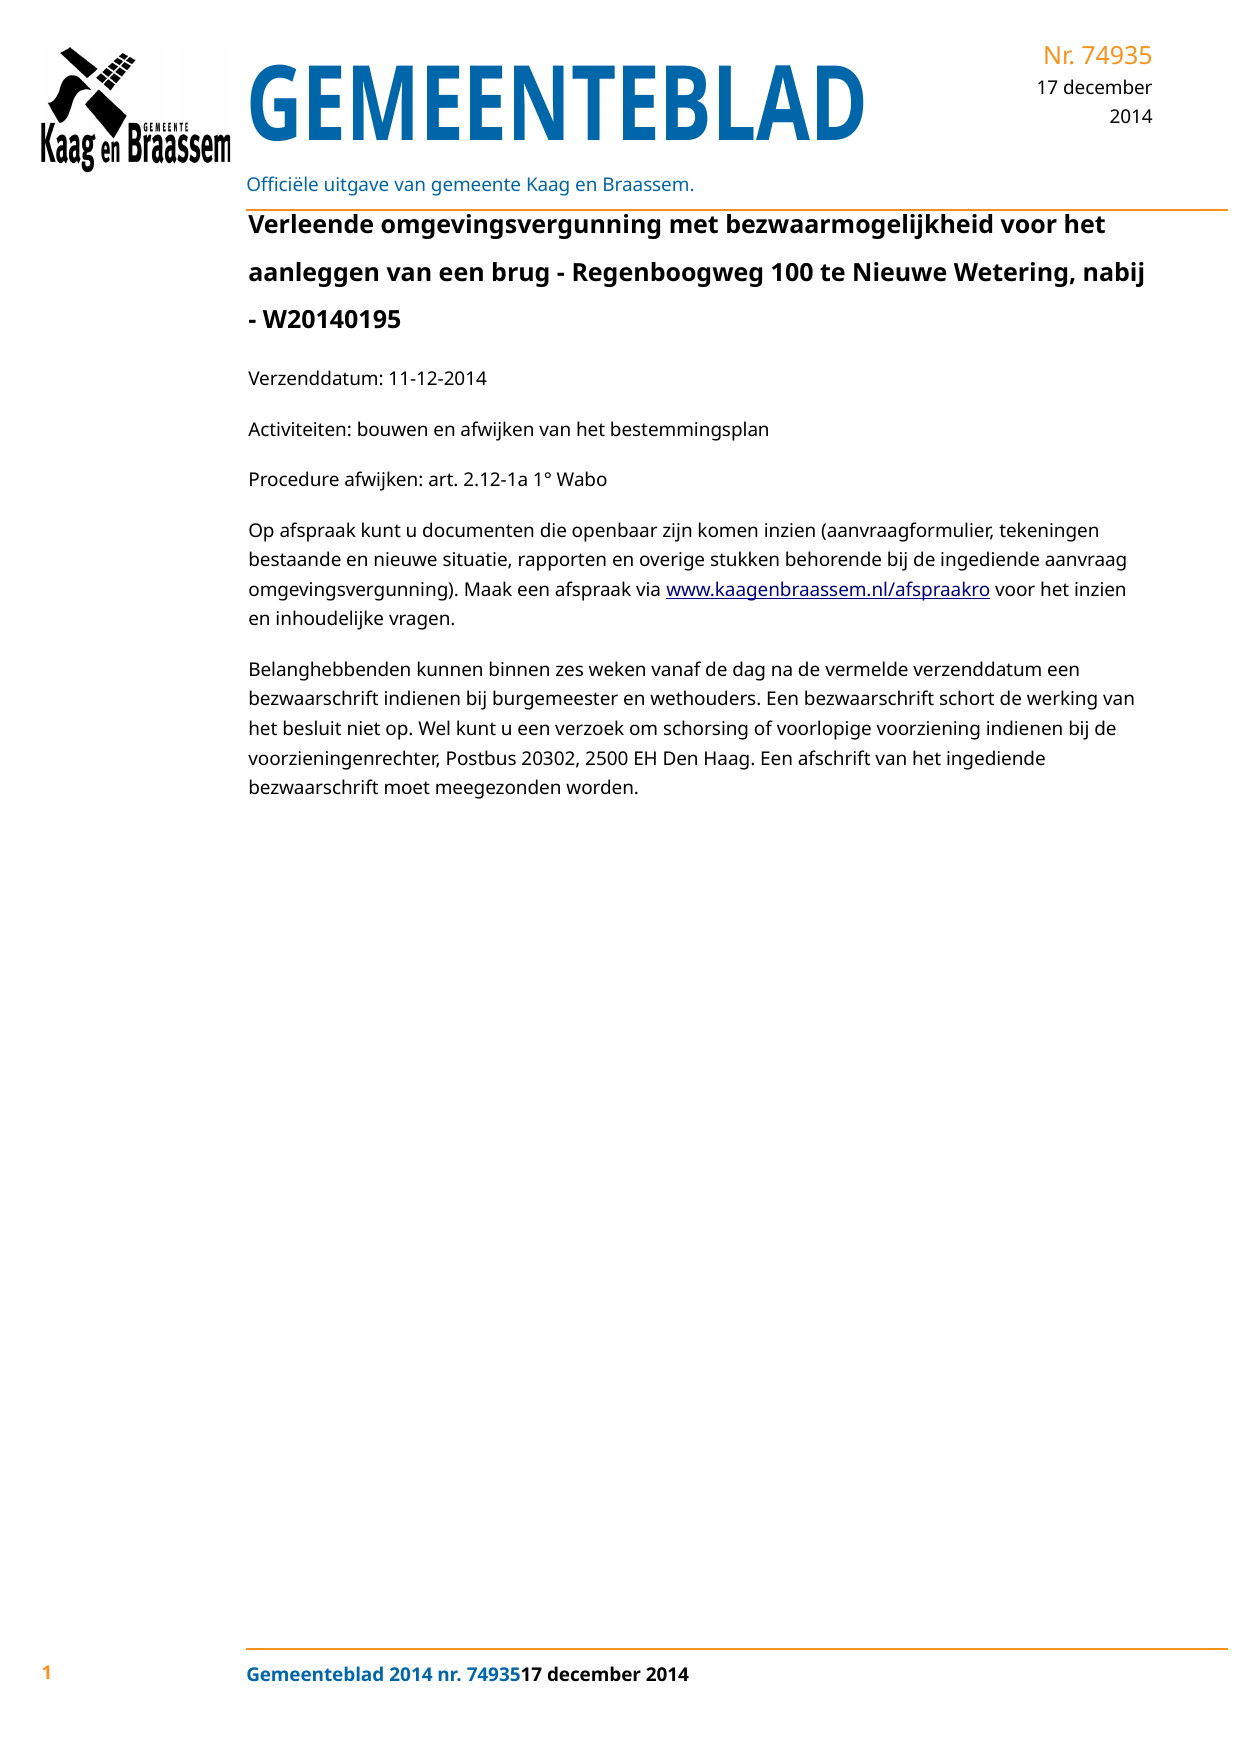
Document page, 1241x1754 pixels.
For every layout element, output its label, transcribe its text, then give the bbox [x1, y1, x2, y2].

text Belanghebbenden kunnen binnen zes weken vanaf de dag na de vermelde verzenddatum een bezwaarschrift indienen bij burgemeester en wethouders. Een bezwaarschrift schort de werking van het besluit niet op. Wel kunt u een verzoek om schorsing of voorlopige voorziening indienen bij de voorzieningenrechter, Postbus 20302, 2500 EH Den Haag. Een afschrift van het ingediende bezwaarschrift moet meegezonden worden. [248, 656, 1152, 800]
text Verleende omgevingsvergunning met bezwaarmogelijkheid voor het aanleggen van een brug - Regenboogweg 100 te Nieuwe Wetering, nabij - W20140195 [248, 211, 1152, 336]
text Op afspraak kunt u documenten die openbaar zijn komen inzien (aanvraagformulier, tekeningen bestaande en nieuwe situatie, rapporten en overige stukken behorende bij de ingediende aanvraag omgevingsvergunning). Maak een afspraak via www.kaagenbraassem.nl/afspraakro voor het inzien en inhoudelijke vragen. [248, 517, 1152, 631]
picture [41, 47, 231, 172]
text Procedure afwijken: art. 2.12-1a 1° Wabo [248, 466, 1152, 492]
text Activiteiten: bouwen en afwijken van het bestemmingsplan [248, 416, 1152, 442]
text Verzenddatum: 11-12-2014 [248, 366, 1152, 391]
